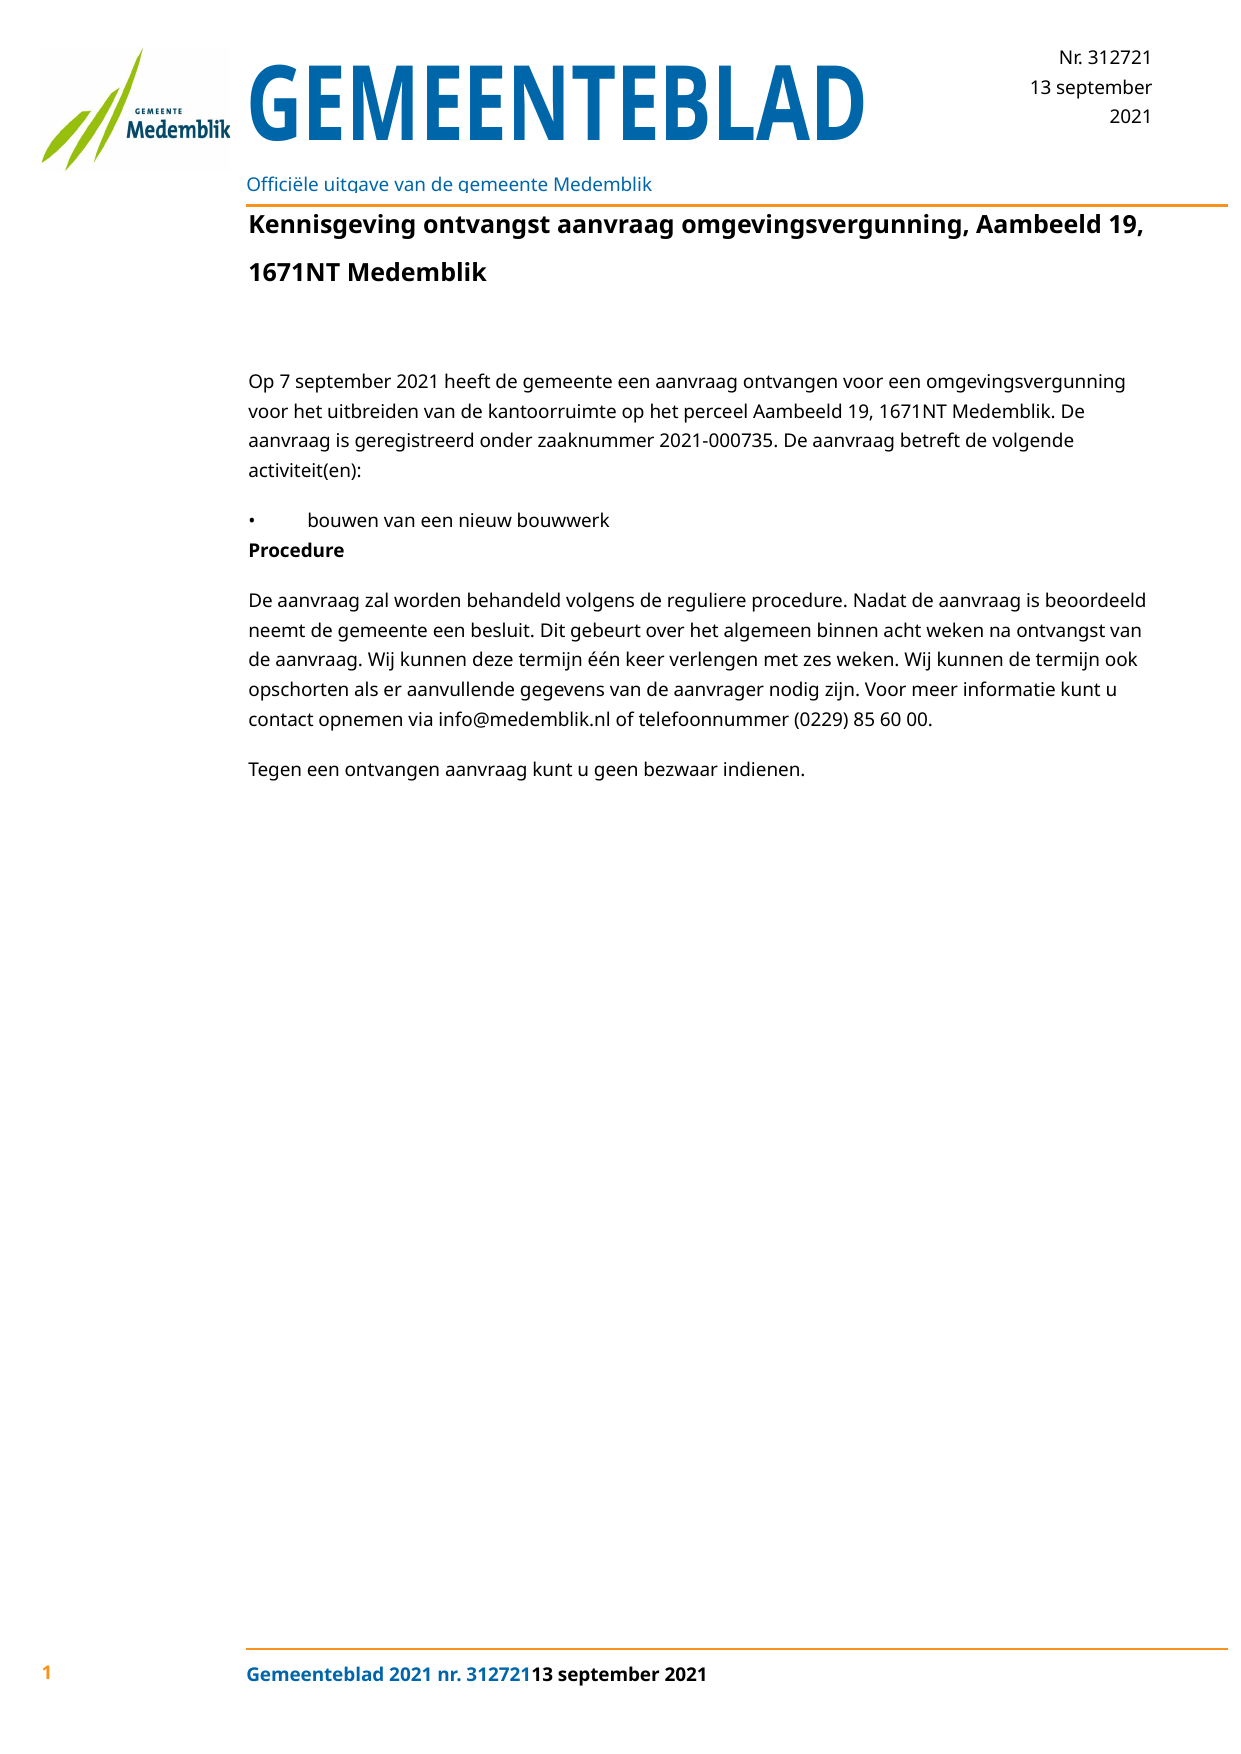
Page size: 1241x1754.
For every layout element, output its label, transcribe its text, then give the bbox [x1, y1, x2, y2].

list bouwen van een nieuw bouwwerk [248, 507, 1152, 533]
text Tegen een ontvangen aanvraag kunt u geen bezwaar indienen. [248, 756, 1152, 782]
text Op 7 september 2021 heeft de gemeente een aanvraag ontvangen voor een omgevingsvergunning voor het uitbreiden van de kantoorruimte op het perceel Aambeeld 19, 1671NT Medemblik. De aanvraag is geregistreerd onder zaaknummer 2021-000735. De aanvraag betreft de volgende activiteit(en): [248, 368, 1152, 483]
text Kennisgeving ontvangst aanvraag omgevingsvergunning, Aambeeld 19, 1671NT Medemblik [248, 207, 1152, 288]
text De aanvraag zal worden behandeld volgens de reguliere procedure. Nadat de aanvraag is beoordeeld neemt de gemeente een besluit. Dit gebeurt over het algemeen binnen acht weken na ontvangst van de aanvraag. Wij kunnen deze termijn één keer verlengen met zes weken. Wij kunnen de termijn ook opschorten als er aanvullende gegevens van de aanvrager nodig zijn. Voor meer informatie kunt u contact opnemen via info@medemblik.nl of telefoonnummer (0229) 85 60 00. [248, 587, 1152, 732]
text Procedure [248, 537, 1152, 563]
picture [41, 47, 231, 172]
